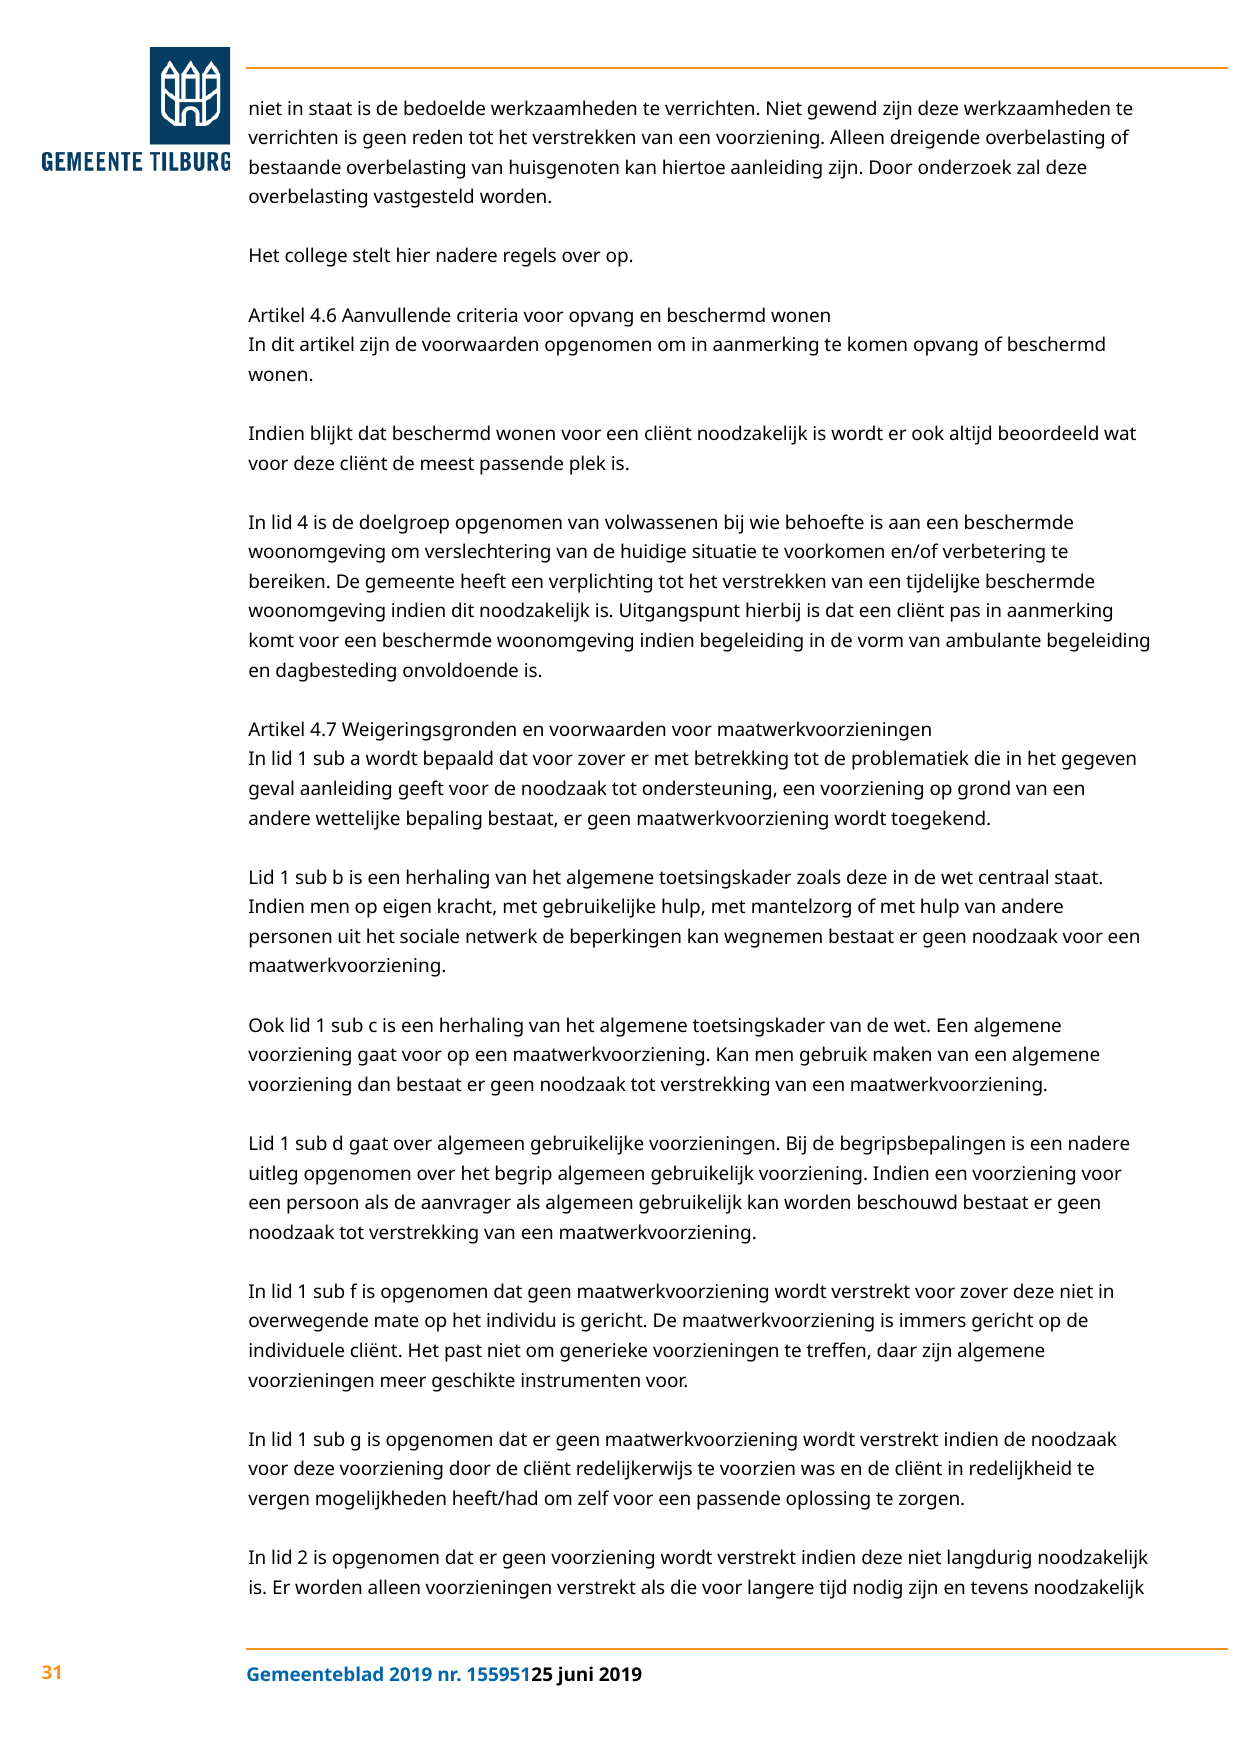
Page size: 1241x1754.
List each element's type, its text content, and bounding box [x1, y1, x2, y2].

text Lid 1 sub b is een herhaling van het algemene toetsingskader zoals deze in de wet centraal staat. Indien men op eigen kracht, met gebruikelijke hulp, met mantelzorg of met hulp van andere personen uit het sociale netwerk de beperkingen kan wegnemen bestaat er geen noodzaak voor een maatwerkvoorziening. [248, 864, 1152, 978]
text Artikel 4.7 Weigeringsgronden en voorwaarden voor maatwerkvoorzieningen [248, 716, 1152, 742]
text In lid 4 is de doelgroep opgenomen van volwassenen bij wie behoefte is aan een beschermde woonomgeving om verslechtering van de huidige situatie te voorkomen en/of verbetering te bereiken. De gemeente heeft een verplichting tot het verstrekken van een tijdelijke beschermde woonomgeving indien dit noodzakelijk is. Uitgangspunt hierbij is dat een cliënt pas in aanmerking komt voor een beschermde woonomgeving indien begeleiding in de vorm van ambulante begeleiding en dagbesteding onvoldoende is. [248, 509, 1152, 683]
text Lid 1 sub d gaat over algemeen gebruikelijke voorzieningen. Bij de begripsbepalingen is een nadere uitleg opgenomen over het begrip algemeen gebruikelijk voorziening. Indien een voorziening voor een persoon als de aanvrager als algemeen gebruikelijk kan worden beschouwd bestaat er geen noodzaak tot verstrekking van een maatwerkvoorziening. [248, 1130, 1152, 1245]
text Het college stelt hier nadere regels over op. [248, 243, 1152, 268]
text In lid 1 sub a wordt bepaald dat voor zover er met betrekking tot de problematiek die in het gegeven geval aanleiding geeft voor de noodzaak tot ondersteuning, een voorziening op grond van een andere wettelijke bepaling bestaat, er geen maatwerkvoorziening wordt toegekend. [248, 746, 1152, 831]
text In dit artikel zijn de voorwaarden opgenomen om in aanmerking te komen opvang of beschermd wonen. [248, 331, 1152, 387]
text Ook lid 1 sub c is een herhaling van het algemene toetsingskader van de wet. Een algemene voorziening gaat voor op een maatwerkvoorziening. Kan men gebruik maken van een algemene voorziening dan bestaat er geen noodzaak tot verstrekking van een maatwerkvoorziening. [248, 1012, 1152, 1097]
text Indien blijkt dat beschermd wonen voor een cliënt noodzakelijk is wordt er ook altijd beoordeeld wat voor deze cliënt de meest passende plek is. [248, 420, 1152, 476]
text niet in staat is de bedoelde werkzaamheden te verrichten. Niet gewend zijn deze werkzaamheden te verrichten is geen reden tot het verstrekken van een voorziening. Alleen dreigende overbelasting of bestaande overbelasting van huisgenoten kan hiertoe aanleiding zijn. Door onderzoek zal deze overbelasting vastgesteld worden. [248, 95, 1152, 209]
text In lid 1 sub g is opgenomen dat er geen maatwerkvoorziening wordt verstrekt indien de noodzaak voor deze voorziening door de cliënt redelijkerwijs te voorzien was en de cliënt in redelijkheid te vergen mogelijkheden heeft/had om zelf voor een passende oplossing te zorgen. [248, 1426, 1152, 1511]
text In lid 1 sub f is opgenomen dat geen maatwerkvoorziening wordt verstrekt voor zover deze niet in overwegende mate op het individu is gericht. De maatwerkvoorziening is immers gericht op de individuele cliënt. Het past niet om generieke voorzieningen te treffen, daar zijn algemene voorzieningen meer geschikte instrumenten voor. [248, 1278, 1152, 1393]
text In lid 2 is opgenomen dat er geen voorziening wordt verstrekt indien deze niet langdurig noodzakelijk is. Er worden alleen voorzieningen verstrekt als die voor langere tijd nodig zijn en tevens noodzakelijk [248, 1544, 1152, 1600]
picture [41, 47, 231, 172]
text Artikel 4.6 Aanvullende criteria voor opvang en beschermd wonen [248, 302, 1152, 328]
